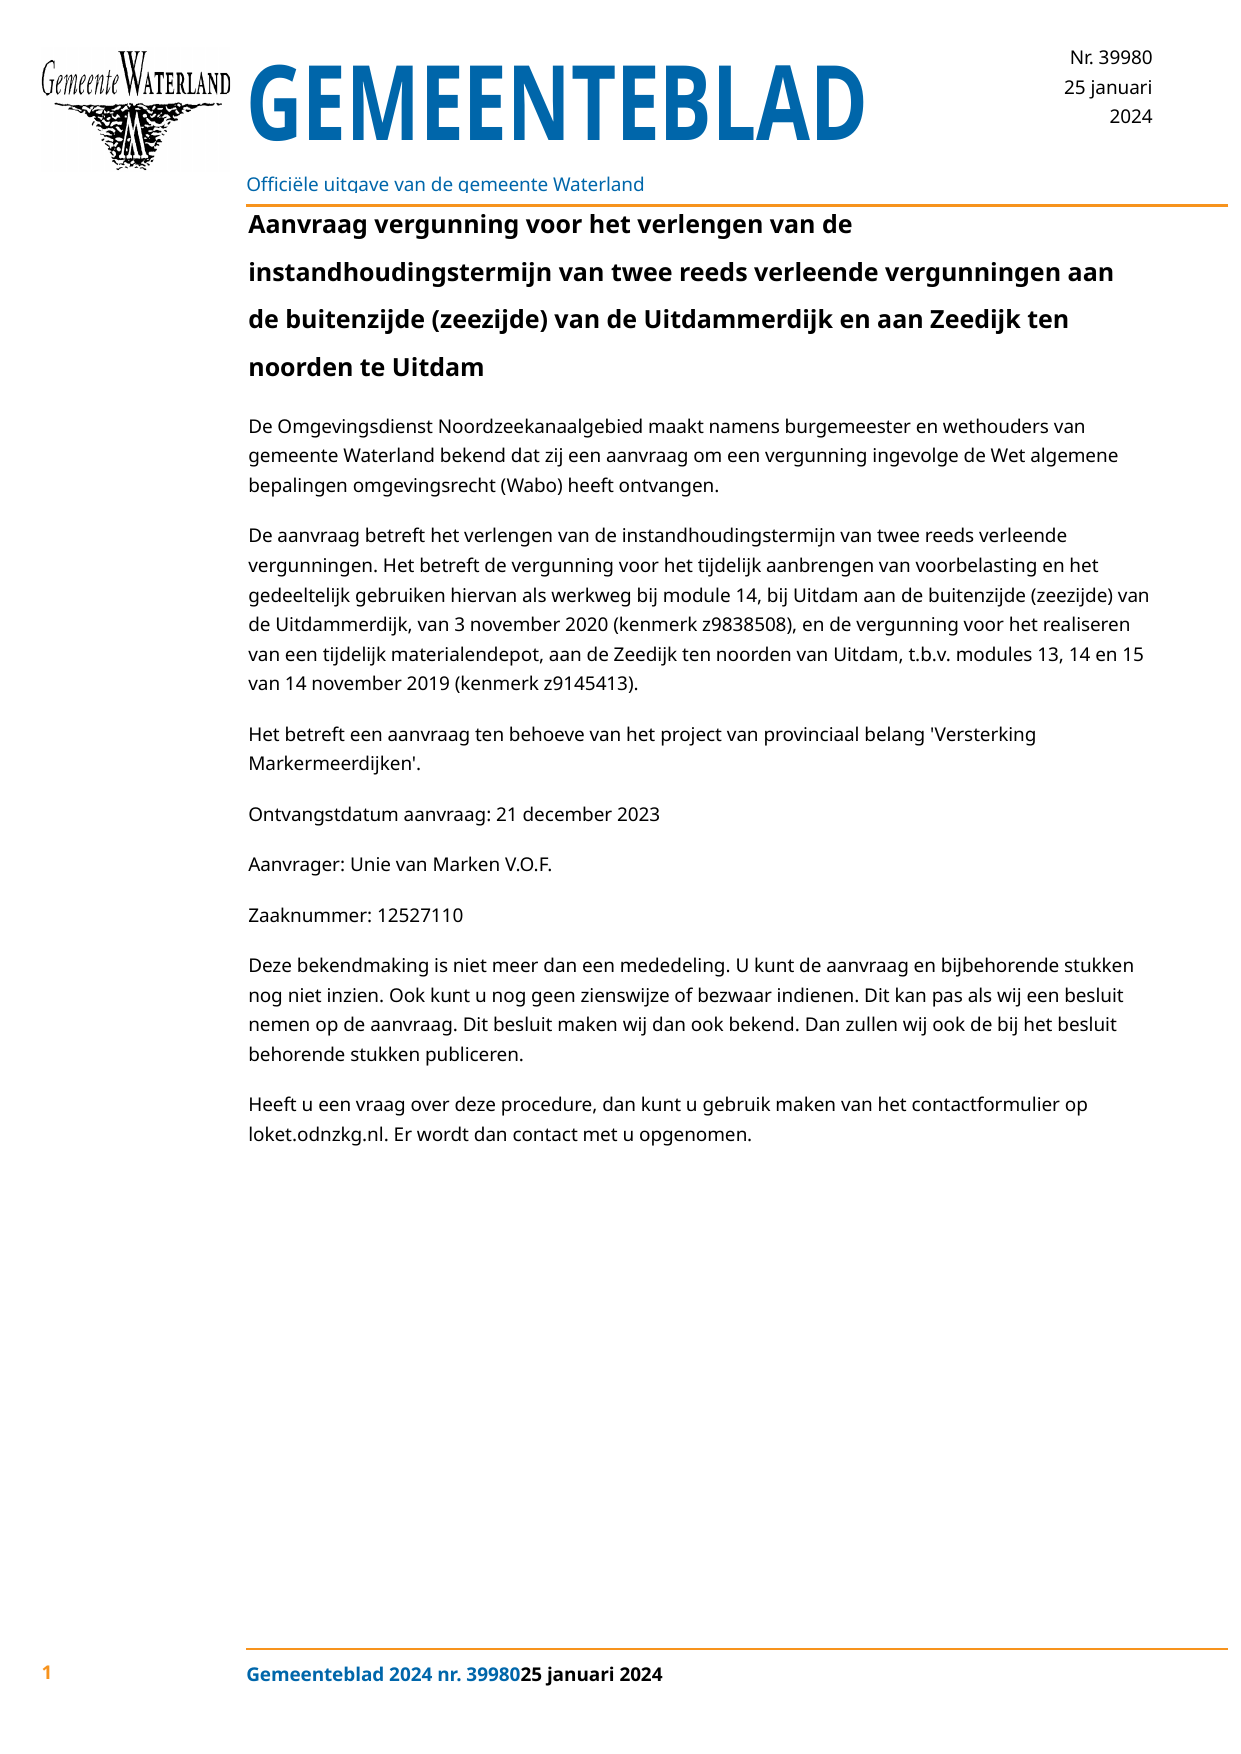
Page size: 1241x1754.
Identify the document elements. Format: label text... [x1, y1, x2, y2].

text Zaaknummer: 12527110 [248, 902, 1152, 928]
text Ontvangstdatum aanvraag: 21 december 2023 [248, 801, 1152, 827]
text Aanvraag vergunning voor het verlengen van de instandhoudingstermijn van twee reeds verleende vergunningen aan de buitenzijde (zeezijde) van de Uitdammerdijk en aan Zeedijk ten noorden te Uitdam [248, 207, 1152, 384]
text Aanvrager: Unie van Marken V.O.F. [248, 851, 1152, 877]
text De aanvraag betreft het verlengen van de instandhoudingstermijn van twee reeds verleende vergunningen. Het betreft de vergunning voor het tijdelijk aanbrengen van voorbelasting en het gedeeltelijk gebruiken hiervan als werkweg bij module 14, bij Uitdam aan de buitenzijde (zeezijde) van de Uitdammerdijk, van 3 november 2020 (kenmerk z9838508), en de vergunning voor het realiseren van een tijdelijk materialendepot, aan de Zeedijk ten noorden van Uitdam, t.b.v. modules 13, 14 en 15 van 14 november 2019 (kenmerk z9145413). [248, 523, 1152, 696]
text Het betreft een aanvraag ten behoeve van het project van provinciaal belang 'Versterking Markermeerdijken'. [248, 721, 1152, 776]
text De Omgevingsdienst Noordzeekanaalgebied maakt namens burgemeester en wethouders van gemeente Waterland bekend dat zij een aanvraag om een vergunning ingevolge de Wet algemene bepalingen omgevingsrecht (Wabo) heeft ontvangen. [248, 413, 1152, 498]
text Heeft u een vraag over deze procedure, dan kunt u gebruik maken van het contactformulier op loket.odnzkg.nl. Er wordt dan contact met u opgenomen. [248, 1091, 1152, 1147]
picture [41, 47, 231, 172]
text Deze bekendmaking is niet meer dan een mededeling. U kunt de aanvraag en bijbehorende stukken nog niet inzien. Ook kunt u nog geen zienswijze of bezwaar indienen. Dit kan pas als wij een besluit nemen op de aanvraag. Dit besluit maken wij dan ook bekend. Dan zullen wij ook de bij het besluit behorende stukken publiceren. [248, 952, 1152, 1067]
